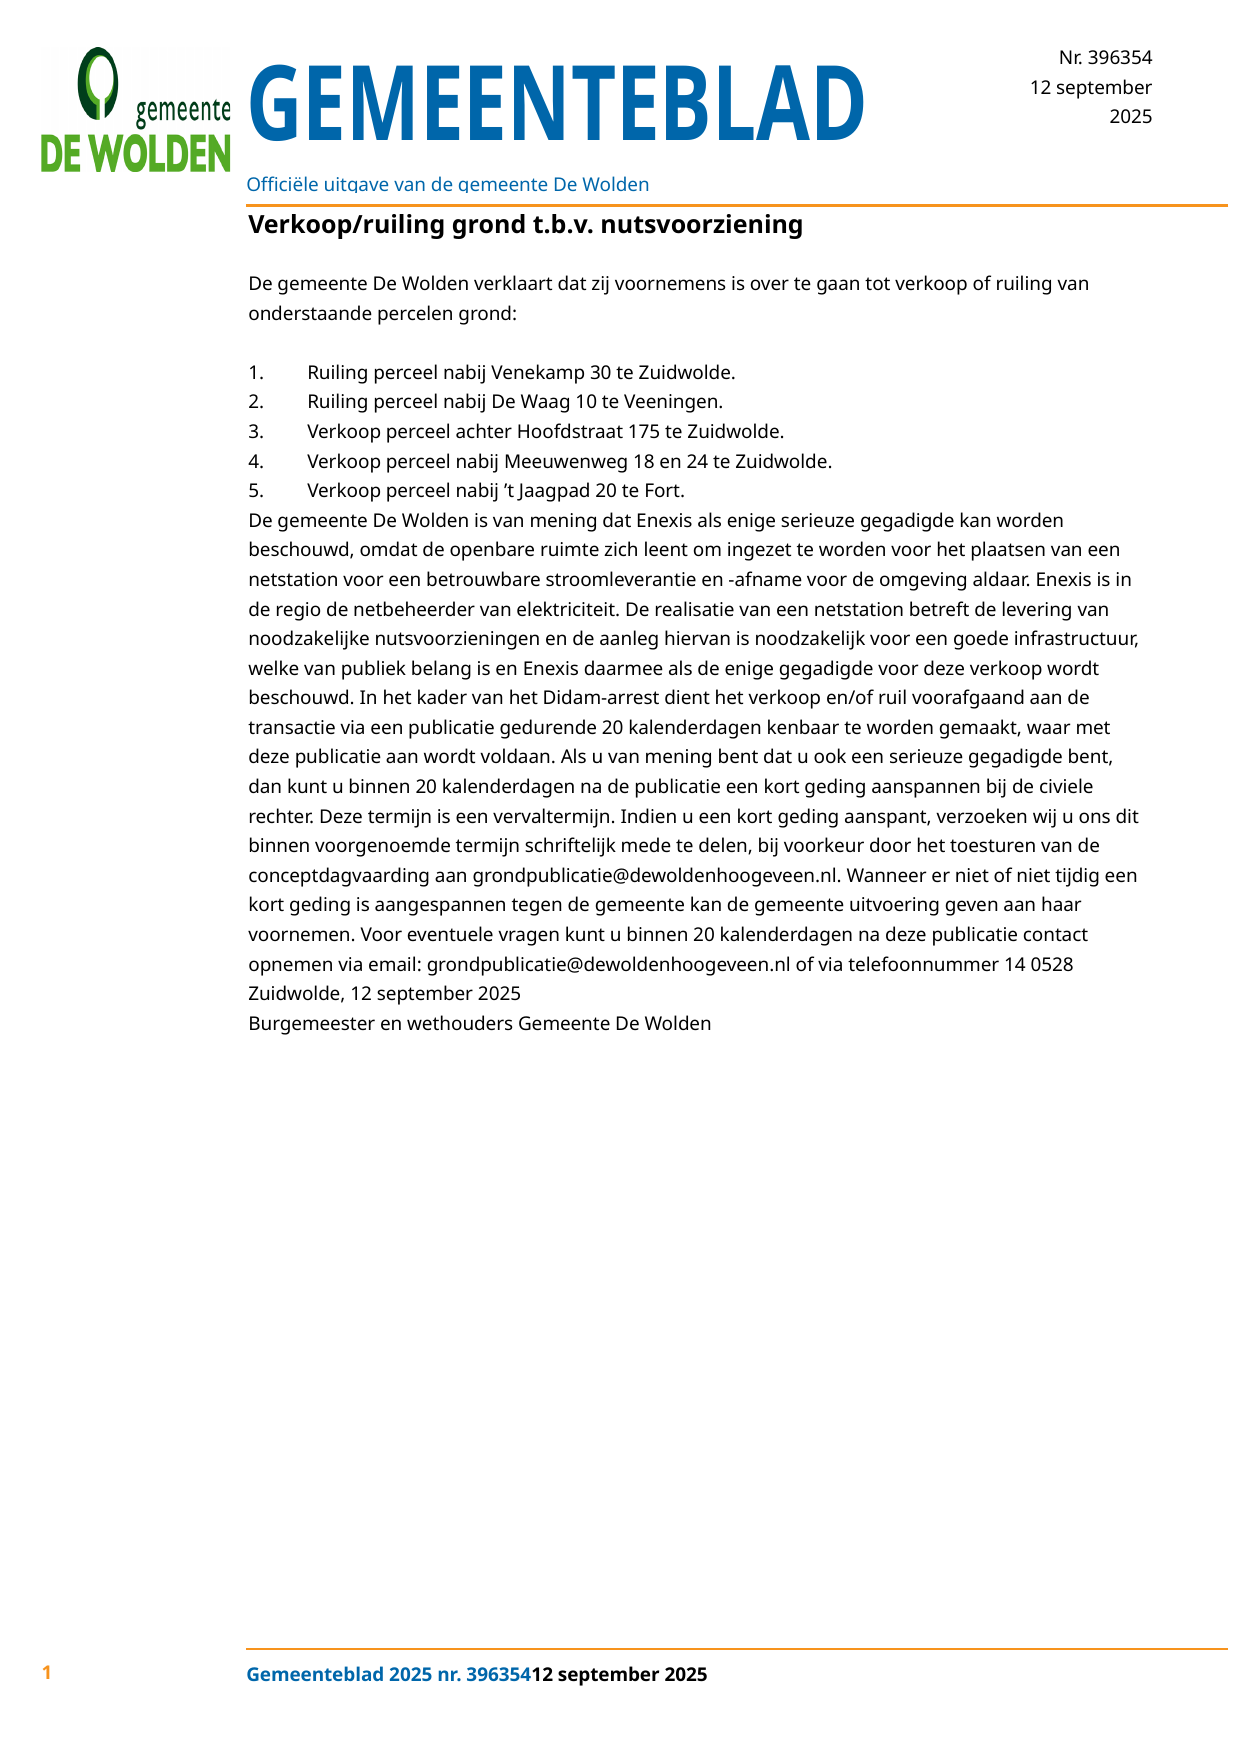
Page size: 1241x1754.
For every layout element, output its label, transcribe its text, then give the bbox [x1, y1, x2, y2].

text De gemeente De Wolden is van mening dat Enexis als enige serieuze gegadigde kan worden beschouwd, omdat de openbare ruimte zich leent om ingezet te worden voor het plaatsen van een netstation voor een betrouwbare stroomleverantie en -afname voor de omgeving aldaar. Enexis is in de regio de netbeheerder van elektriciteit. De realisatie van een netstation betreft de levering van noodzakelijke nutsvoorzieningen en de aanleg hiervan is noodzakelijk voor een goede infrastructuur, welke van publiek belang is en Enexis daarmee als de enige gegadigde voor deze verkoop wordt beschouwd. In het kader van het Didam-arrest dient het verkoop en/of ruil voorafgaand aan de transactie via een publicatie gedurende 20 kalenderdagen kenbaar te worden gemaakt, waar met deze publicatie aan wordt voldaan. Als u van mening bent dat u ook een serieuze gegadigde bent, dan kunt u binnen 20 kalenderdagen na de publicatie een kort geding aanspannen bij de civiele rechter. Deze termijn is een vervaltermijn. Indien u een kort geding aanspant, verzoeken wij u ons dit binnen voorgenoemde termijn schriftelijk mede te delen, bij voorkeur door het toesturen van de conceptdagvaarding aan grondpublicatie@dewoldenhoogeveen.nl. Wanneer er niet of niet tijdig een kort geding is aangespannen tegen de gemeente kan de gemeente uitvoering geven aan haar voornemen. Voor eventuele vragen kunt u binnen 20 kalenderdagen na deze publicatie contact opnemen via email: grondpublicatie@dewoldenhoogeveen.nl of via telefoonnummer 14 0528 [248, 507, 1152, 976]
text Burgemeester en wethouders Gemeente De Wolden [248, 1010, 1152, 1036]
list Verkoop perceel achter Hoofdstraat 175 te Zuidwolde. [248, 418, 1152, 444]
list Ruiling perceel nabij Venekamp 30 te Zuidwolde. [248, 359, 1152, 385]
picture [41, 47, 231, 172]
text De gemeente De Wolden verklaart dat zij voornemens is over te gaan tot verkoop of ruiling van onderstaande percelen grond: [248, 270, 1152, 326]
text Verkoop/ruiling grond t.b.v. nutsvoorziening [248, 207, 1152, 241]
text Zuidwolde, 12 september 2025 [248, 980, 1152, 1006]
list Verkoop perceel nabij Meeuwenweg 18 en 24 te Zuidwolde. [248, 448, 1152, 473]
list Ruiling perceel nabij De Waag 10 te Veeningen. [248, 389, 1152, 414]
list Verkoop perceel nabij ’t Jaagpad 20 te Fort. [248, 477, 1152, 503]
